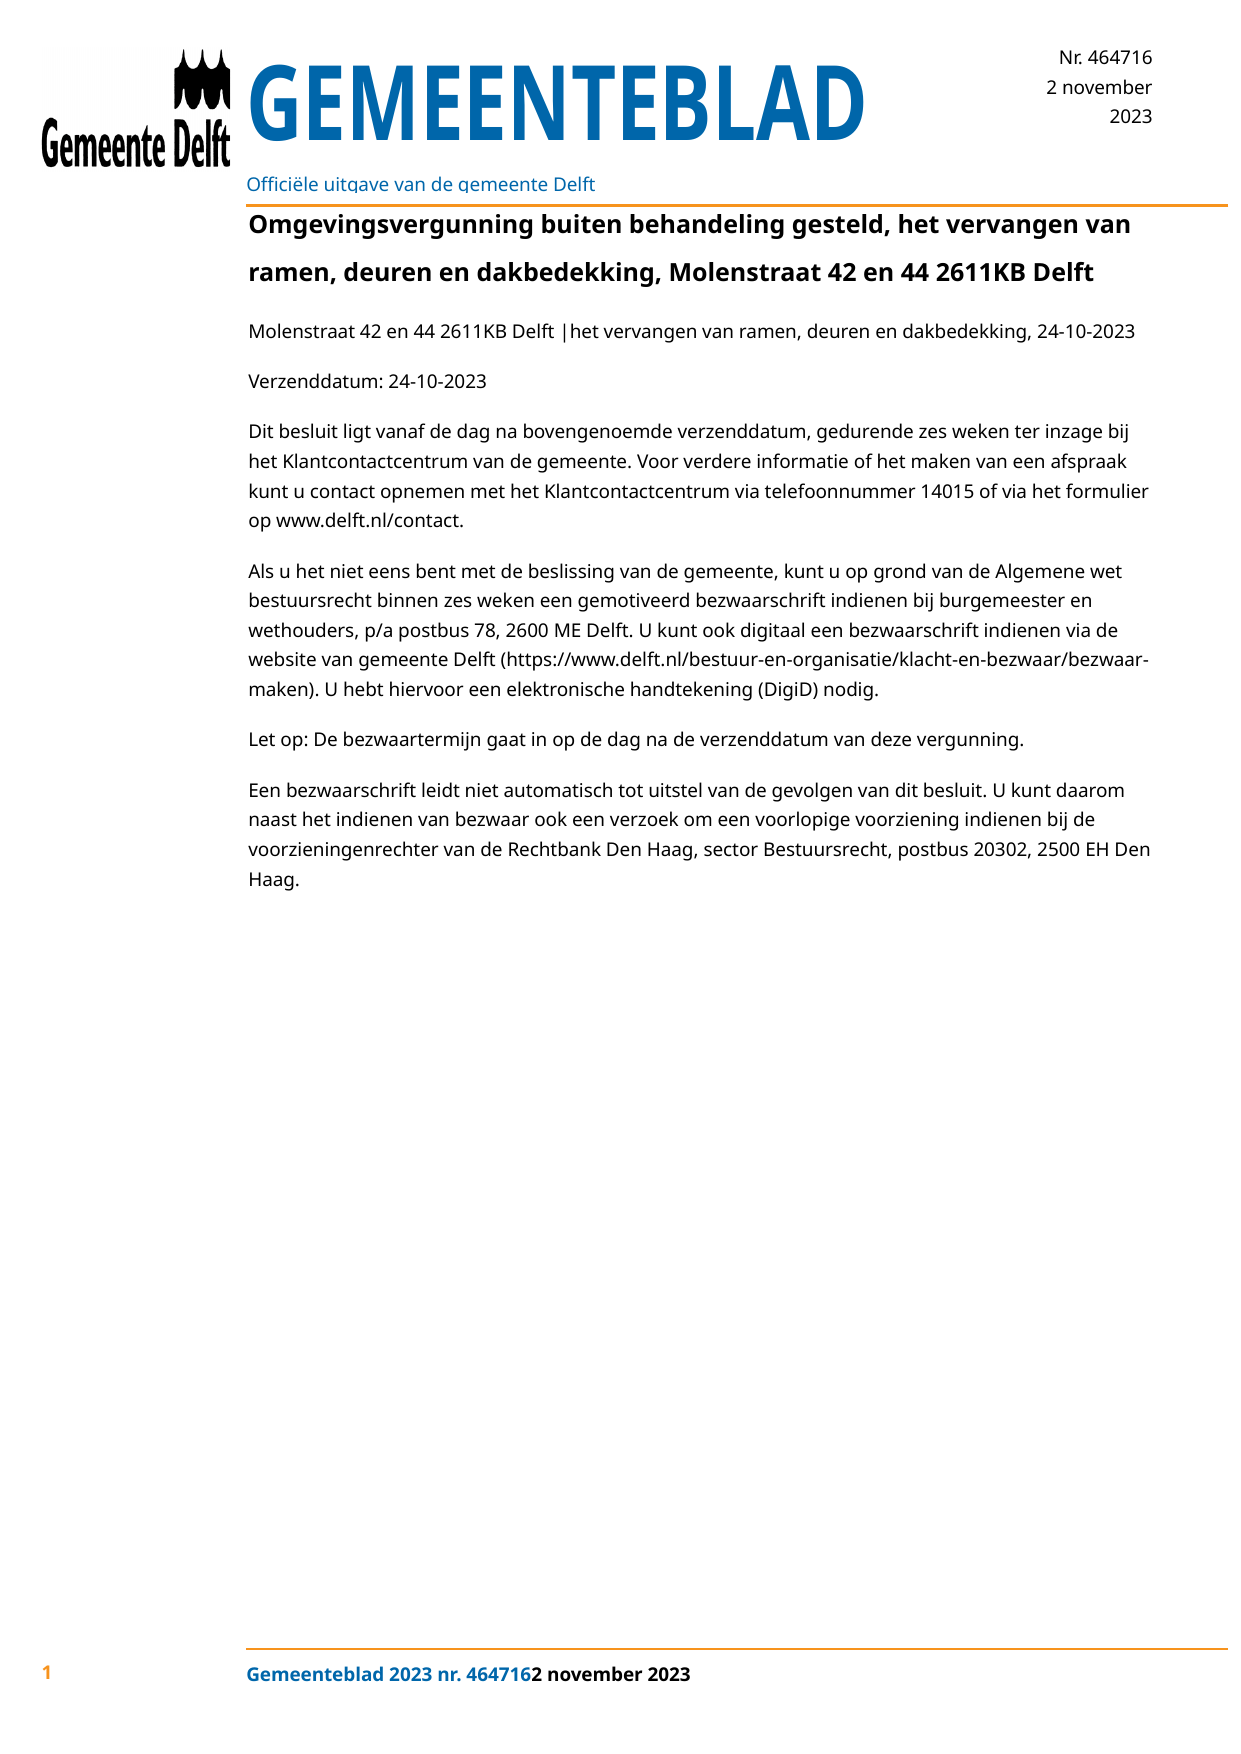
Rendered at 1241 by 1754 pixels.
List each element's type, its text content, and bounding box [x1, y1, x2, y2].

text Omgevingsvergunning buiten behandeling gesteld, het vervangen van ramen, deuren en dakbedekking, Molenstraat 42 en 44 2611KB Delft [248, 207, 1152, 288]
text Verzenddatum: 24-10-2023 [248, 368, 1152, 394]
text Als u het niet eens bent met de beslissing van de gemeente, kunt u op grond van de Algemene wet bestuursrecht binnen zes weken een gemotiveerd bezwaarschrift indienen bij burgemeester en wethouders, p/a postbus 78, 2600 ME Delft. U kunt ook digitaal een bezwaarschrift indienen via de website van gemeente Delft (https://www.delft.nl/bestuur-en-organisatie/klacht-en-bezwaar/bezwaar-maken). U hebt hiervoor een elektronische handtekening (DigiD) nodig. [248, 558, 1152, 702]
text Een bezwaarschrift leidt niet automatisch tot uitstel van de gevolgen van dit besluit. U kunt daarom naast het indienen van bezwaar ook een verzoek om een voorlopige voorziening indienen bij de voorzieningenrechter van de Rechtbank Den Haag, sector Bestuursrecht, postbus 20302, 2500 EH Den Haag. [248, 777, 1152, 892]
text Dit besluit ligt vanaf de dag na bovengenoemde verzenddatum, gedurende zes weken ter inzage bij het Klantcontactcentrum van de gemeente. Voor verdere informatie of het maken van een afspraak kunt u contact opnemen met het Klantcontactcentrum via telefoonnummer 14015 of via het formulier op www.delft.nl/contact. [248, 419, 1152, 533]
text Let op: De bezwaartermijn gaat in op de dag na de verzenddatum van deze vergunning. [248, 727, 1152, 752]
text Molenstraat 42 en 44 2611KB Delft |het vervangen van ramen, deuren en dakbedekking, 24-10-2023 [248, 318, 1152, 344]
picture [41, 47, 231, 172]
